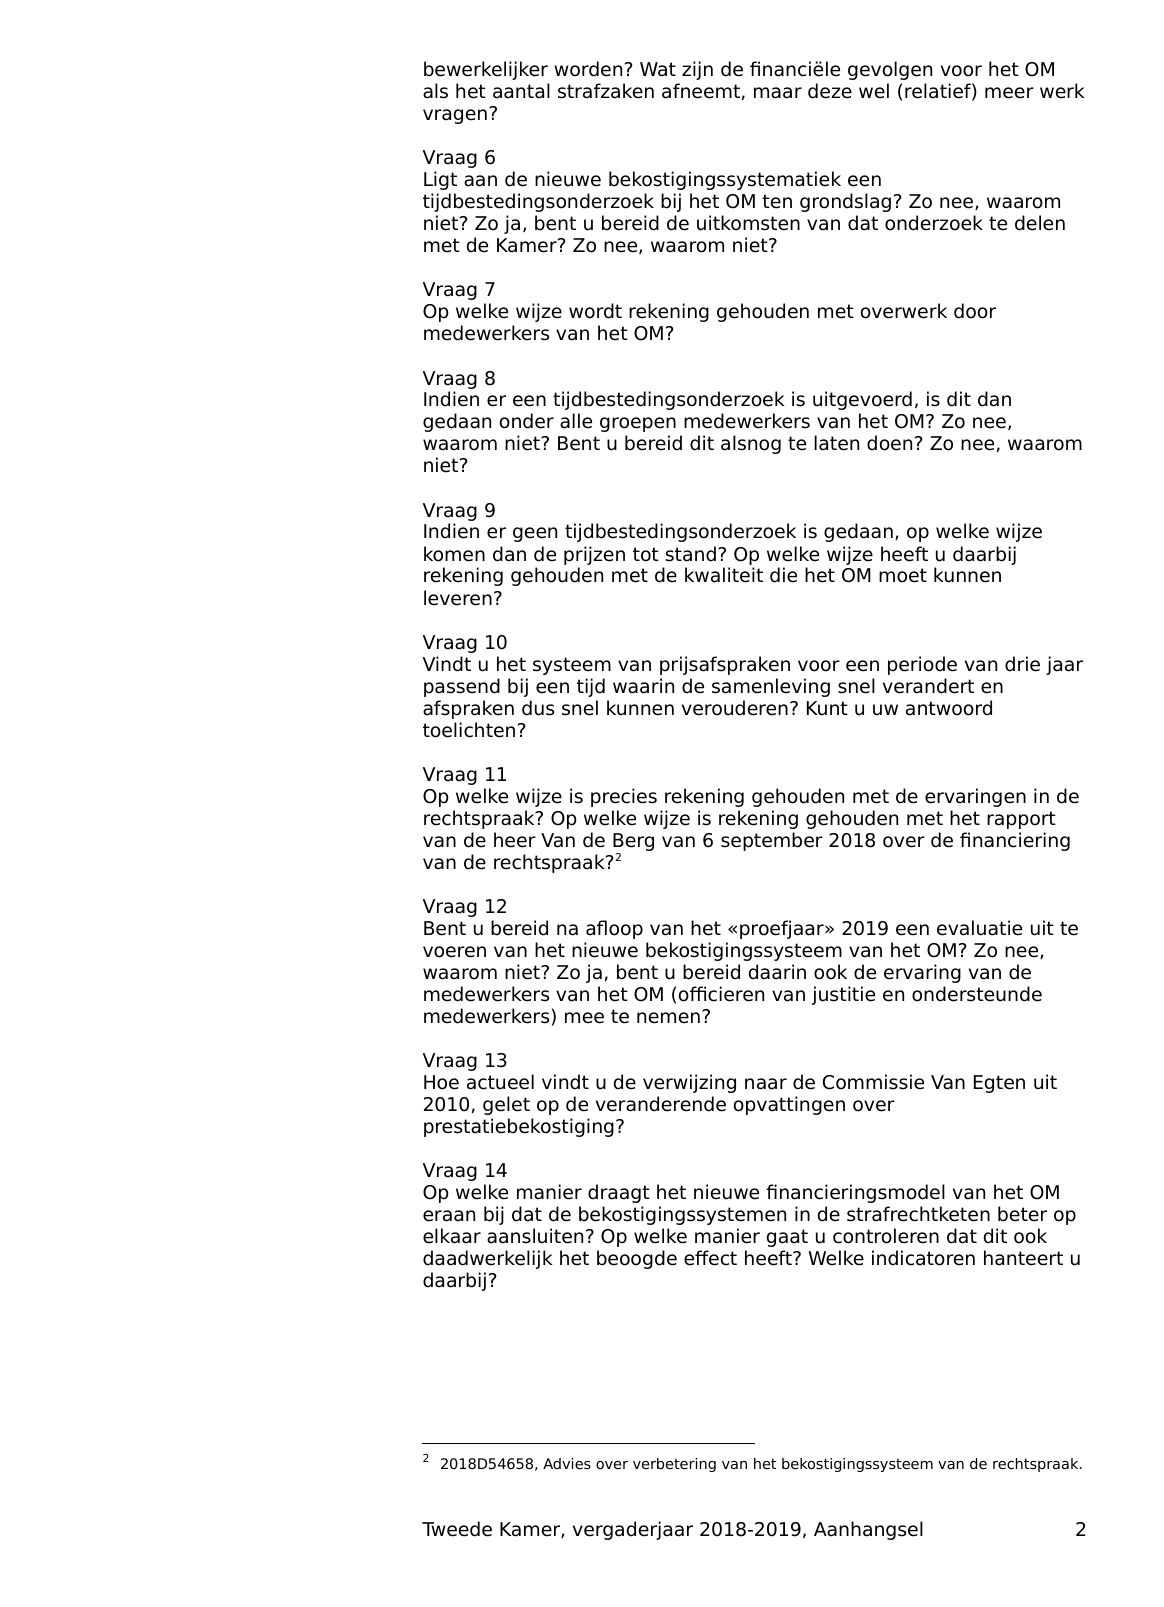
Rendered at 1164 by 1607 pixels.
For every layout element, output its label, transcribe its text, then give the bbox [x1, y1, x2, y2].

text Vraag 10 [422, 632, 1087, 653]
text Vraag 12 [422, 896, 1087, 918]
text Vraag 9 [422, 499, 1087, 521]
text Op welke wijze is precies rekening gehouden met de ervaringen in de rechtspraak? Op welke wijze is rekening gehouden met het rapport van de heer Van de Berg van 6 september 2018 over de financiering van de rechtspraak? [422, 786, 1087, 873]
text Vraag 14 [422, 1160, 1087, 1182]
text Indien er geen tijdbestedingsonderzoek is gedaan, op welke wijze komen dan de prijzen tot stand? Op welke wijze heeft u daarbij rekening gehouden met de kwaliteit die het OM moet kunnen leveren? [422, 521, 1087, 609]
text Vraag 8 [422, 367, 1087, 389]
text Vraag 7 [422, 279, 1087, 301]
text Ligt aan de nieuwe bekostigingssystematiek een tijdbestedingsonderzoek bij het OM ten grondslag? Zo nee, waarom niet? Zo ja, bent u bereid de uitkomsten van dat onderzoek te delen met de Kamer? Zo nee, waarom niet? [422, 169, 1087, 257]
text Bent u bereid na afloop van het «proefjaar» 2019 een evaluatie uit te voeren van het nieuwe bekostigingssysteem van het OM? Zo nee, waarom niet? Zo ja, bent u bereid daarin ook de ervaring van de medewerkers van het OM (officieren van justitie en ondersteunde medewerkers) mee te nemen? [422, 918, 1087, 1028]
text Op welke manier draagt het nieuwe financieringsmodel van het OM eraan bij dat de bekostigingssystemen in de strafrechtketen beter op elkaar aansluiten? Op welke manier gaat u controleren dat dit ook daadwerkelijk het beoogde effect heeft? Welke indicatoren hanteert u daarbij? [422, 1182, 1087, 1292]
text Vraag 11 [422, 764, 1087, 786]
text Vraag 13 [422, 1050, 1087, 1072]
text Vindt u het systeem van prijsafspraken voor een periode van drie jaar passend bij een tijd waarin de samenleving snel verandert en afspraken dus snel kunnen verouderen? Kunt u uw antwoord toelichten? [422, 653, 1087, 741]
text 2018D54658, Advies over verbetering van het bekostigingssysteem van de rechtspraak. [422, 1452, 1087, 1474]
text Vraag 6 [422, 147, 1087, 169]
text Op welke wijze wordt rekening gehouden met overwerk door medewerkers van het OM? [422, 301, 1087, 345]
text Indien er een tijdbestedingsonderzoek is uitgevoerd, is dit dan gedaan onder alle groepen medewerkers van het OM? Zo nee, waarom niet? Bent u bereid dit alsnog te laten doen? Zo nee, waarom niet? [422, 389, 1087, 477]
text Hoe actueel vindt u de verwijzing naar de Commissie Van Egten uit 2010, gelet op de veranderende opvattingen over prestatiebekostiging? [422, 1072, 1087, 1138]
text bewerkelijker worden? Wat zijn de financiële gevolgen voor het OM als het aantal strafzaken afneemt, maar deze wel (relatief) meer werk vragen? [422, 59, 1087, 125]
